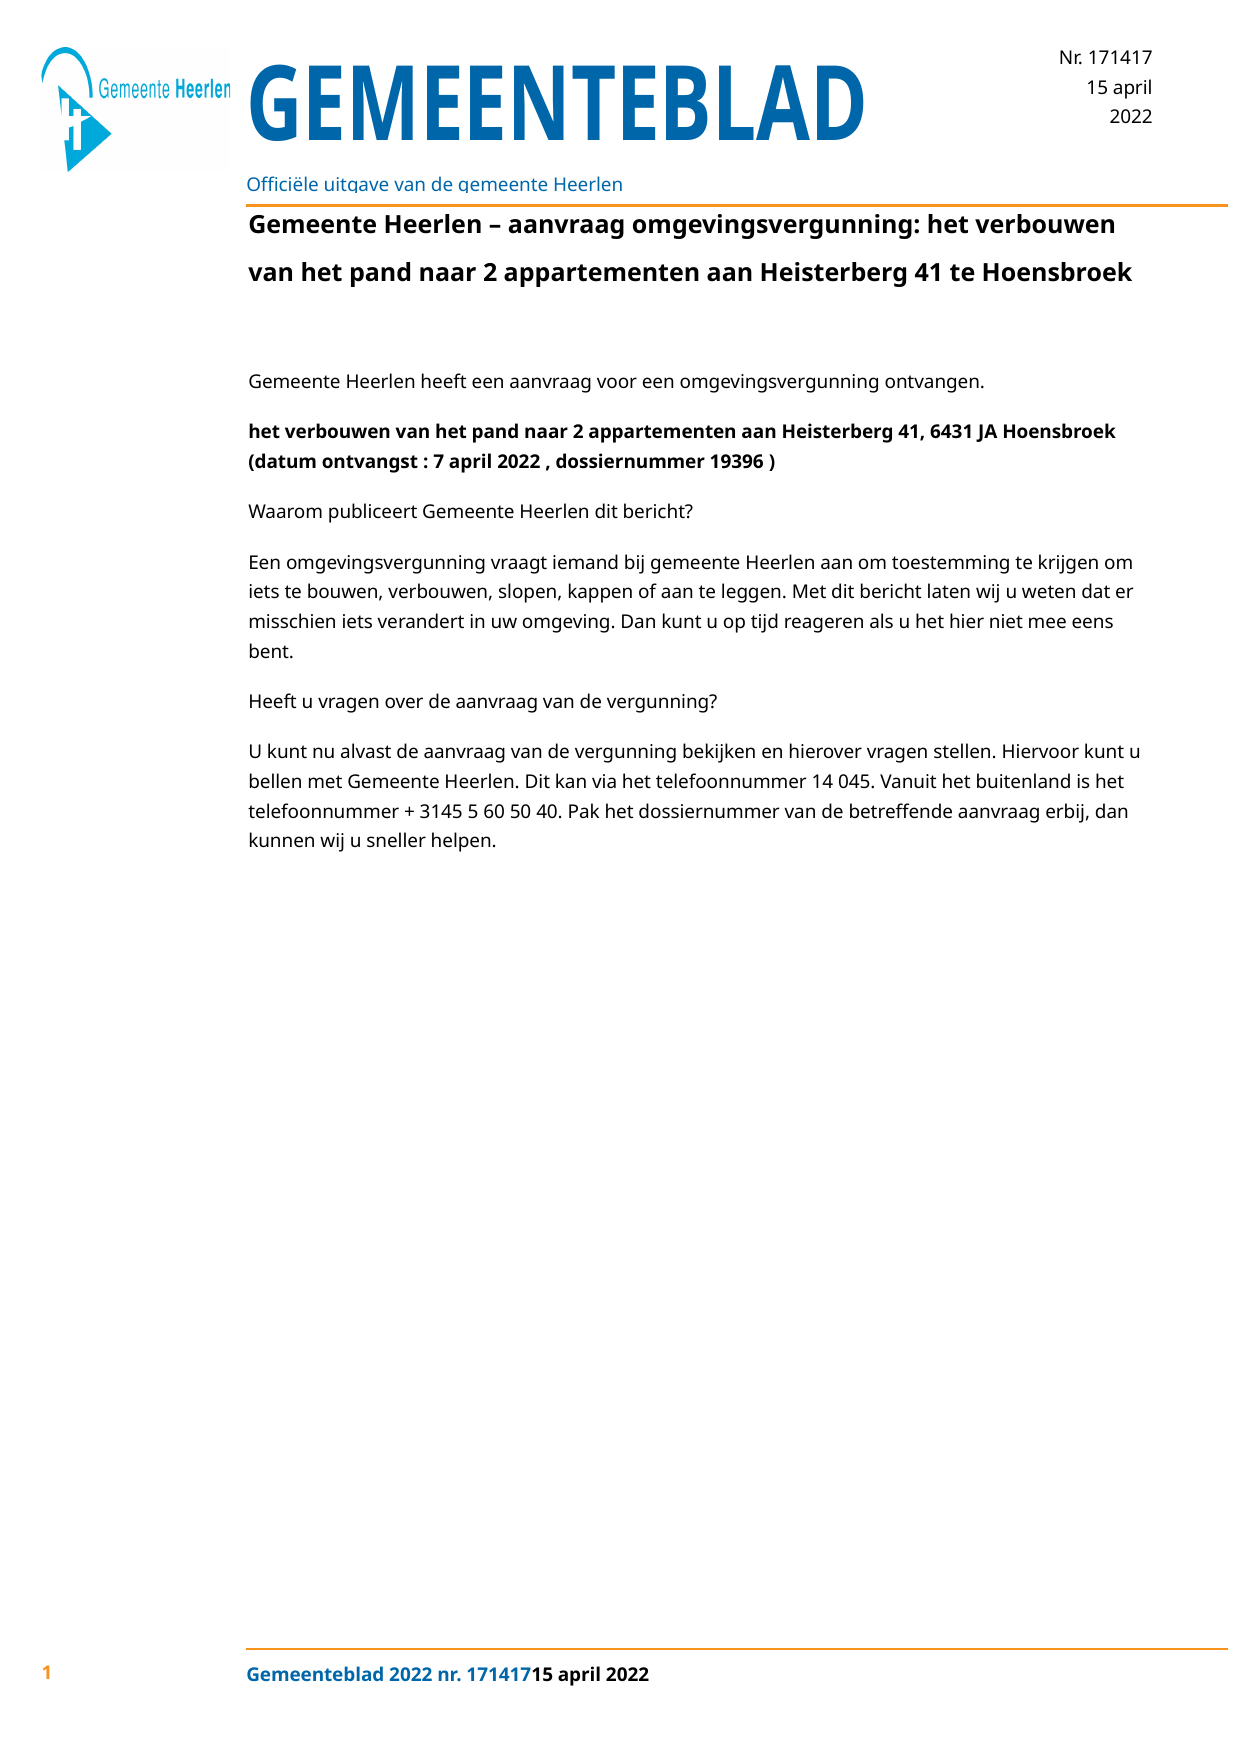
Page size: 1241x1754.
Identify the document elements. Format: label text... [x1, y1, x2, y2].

picture [41, 47, 59, 70]
text Heeft u vragen over de aanvraag van de vergunning? [248, 688, 1152, 714]
text Een omgevingsvergunning vraagt iemand bij gemeente Heerlen aan om toestemming te krijgen om iets te bouwen, verbouwen, slopen, kappen of aan te leggen. Met dit bericht laten wij u weten dat er misschien iets verandert in uw omgeving. Dan kunt u op tijd reageren als u het hier niet mee eens bent. [248, 549, 1152, 664]
text Waarom publiceert Gemeente Heerlen dit bericht? [248, 499, 1152, 524]
text U kunt nu alvast de aanvraag van de vergunning bekijken en hierover vragen stellen. Hiervoor kunt u bellen met Gemeente Heerlen. Dit kan via het telefoonnummer 14 045. Vanuit het buitenland is het telefoonnummer + 3145 5 60 50 40. Pak het dossiernummer van de betreffende aanvraag erbij, dan kunnen wij u sneller helpen. [248, 739, 1152, 853]
text het verbouwen van het pand naar 2 appartementen aan Heisterberg 41, 6431 JA Hoensbroek (datum ontvangst : 7 april 2022 , dossiernummer 19396 ) [248, 419, 1152, 474]
text Gemeente Heerlen heeft een aanvraag voor een omgevingsvergunning ontvangen. [248, 368, 1152, 394]
picture [41, 47, 231, 172]
text Gemeente Heerlen – aanvraag omgevingsvergunning: het verbouwen van het pand naar 2 appartementen aan Heisterberg 41 te Hoensbroek [248, 207, 1152, 288]
